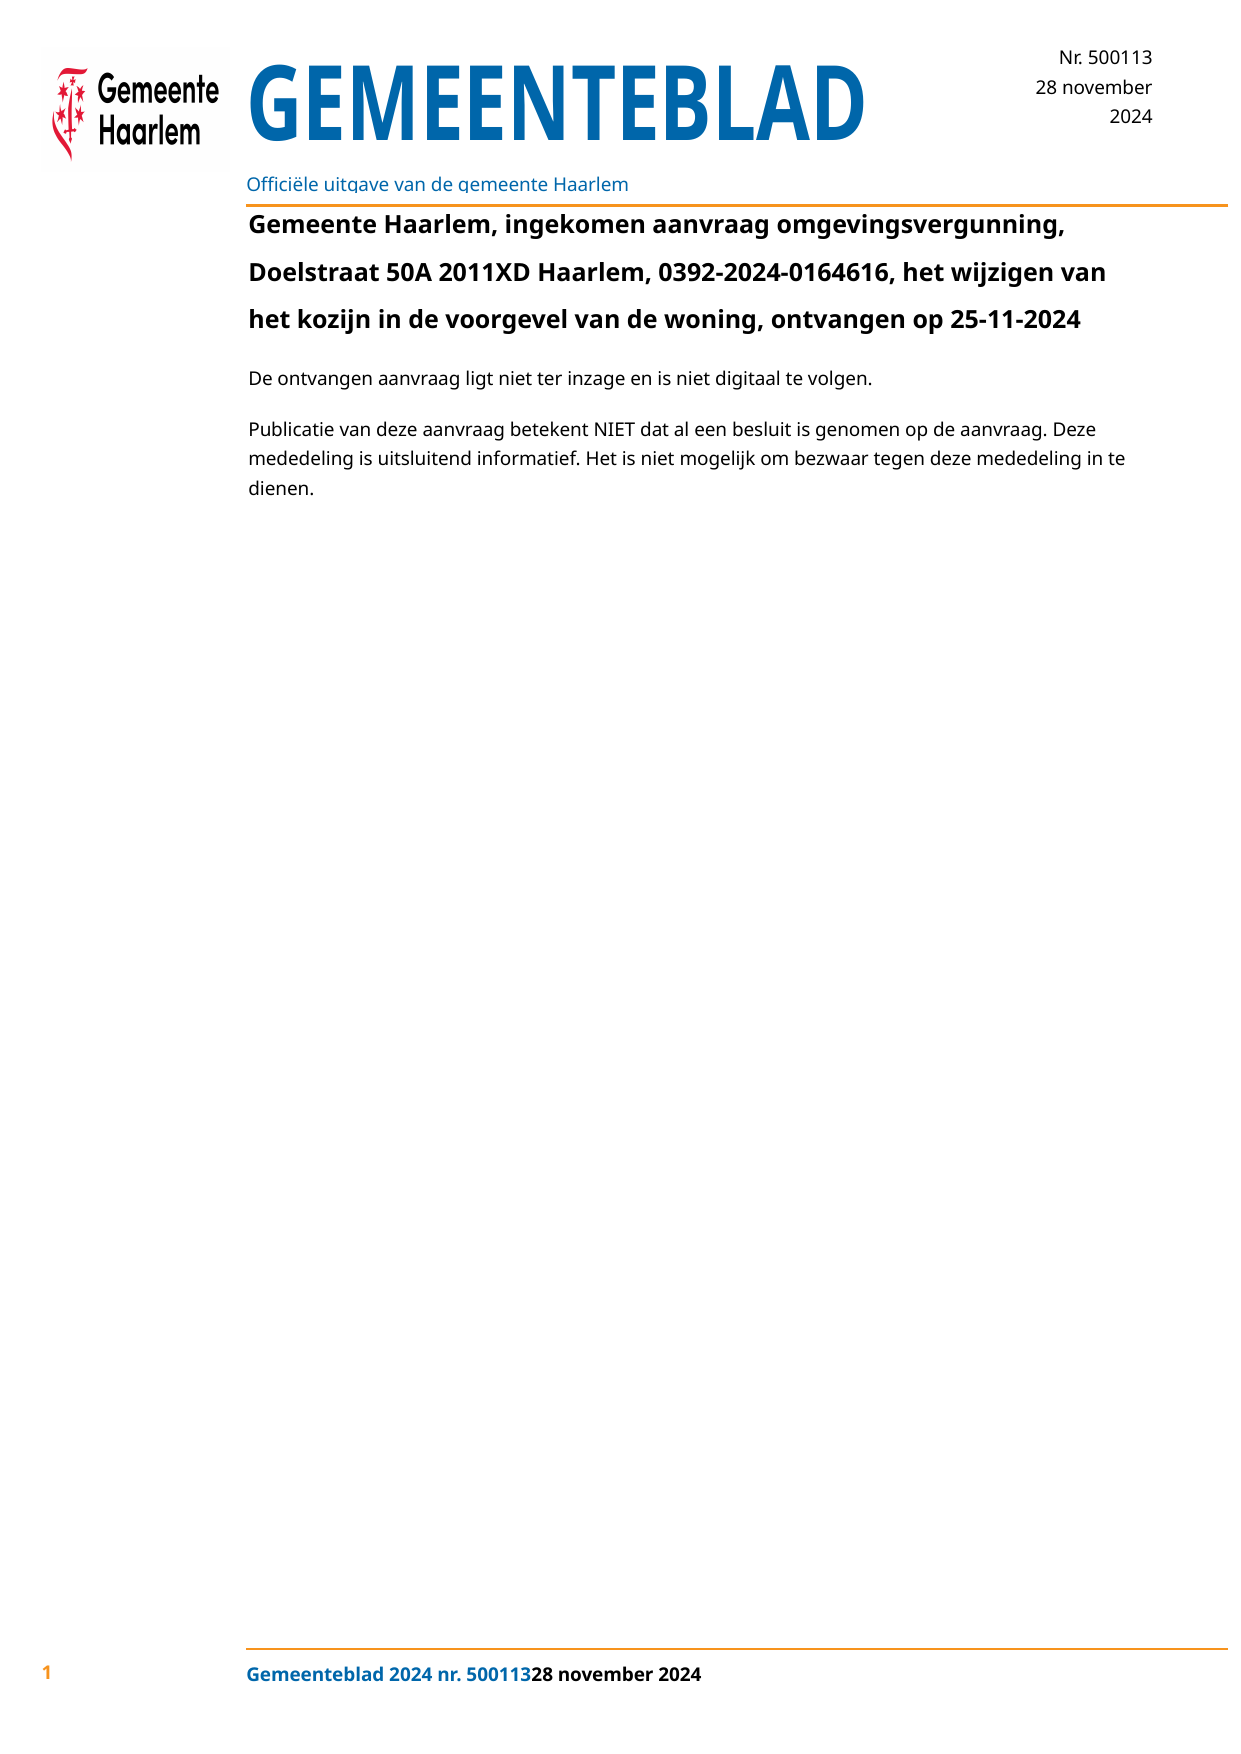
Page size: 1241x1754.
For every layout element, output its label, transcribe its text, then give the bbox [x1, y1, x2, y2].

text Gemeente Haarlem, ingekomen aanvraag omgevingsvergunning, Doelstraat 50A 2011XD Haarlem, 0392-2024-0164616, het wijzigen van het kozijn in de voorgevel van de woning, ontvangen op 25-11-2024 [248, 207, 1152, 336]
picture [41, 47, 231, 172]
text Publicatie van deze aanvraag betekent NIET dat al een besluit is genomen op de aanvraag. Deze mededeling is uitsluitend informatief. Het is niet mogelijk om bezwaar tegen deze mededeling in te dienen. [248, 416, 1152, 501]
text De ontvangen aanvraag ligt niet ter inzage en is niet digitaal te volgen. [248, 366, 1152, 391]
